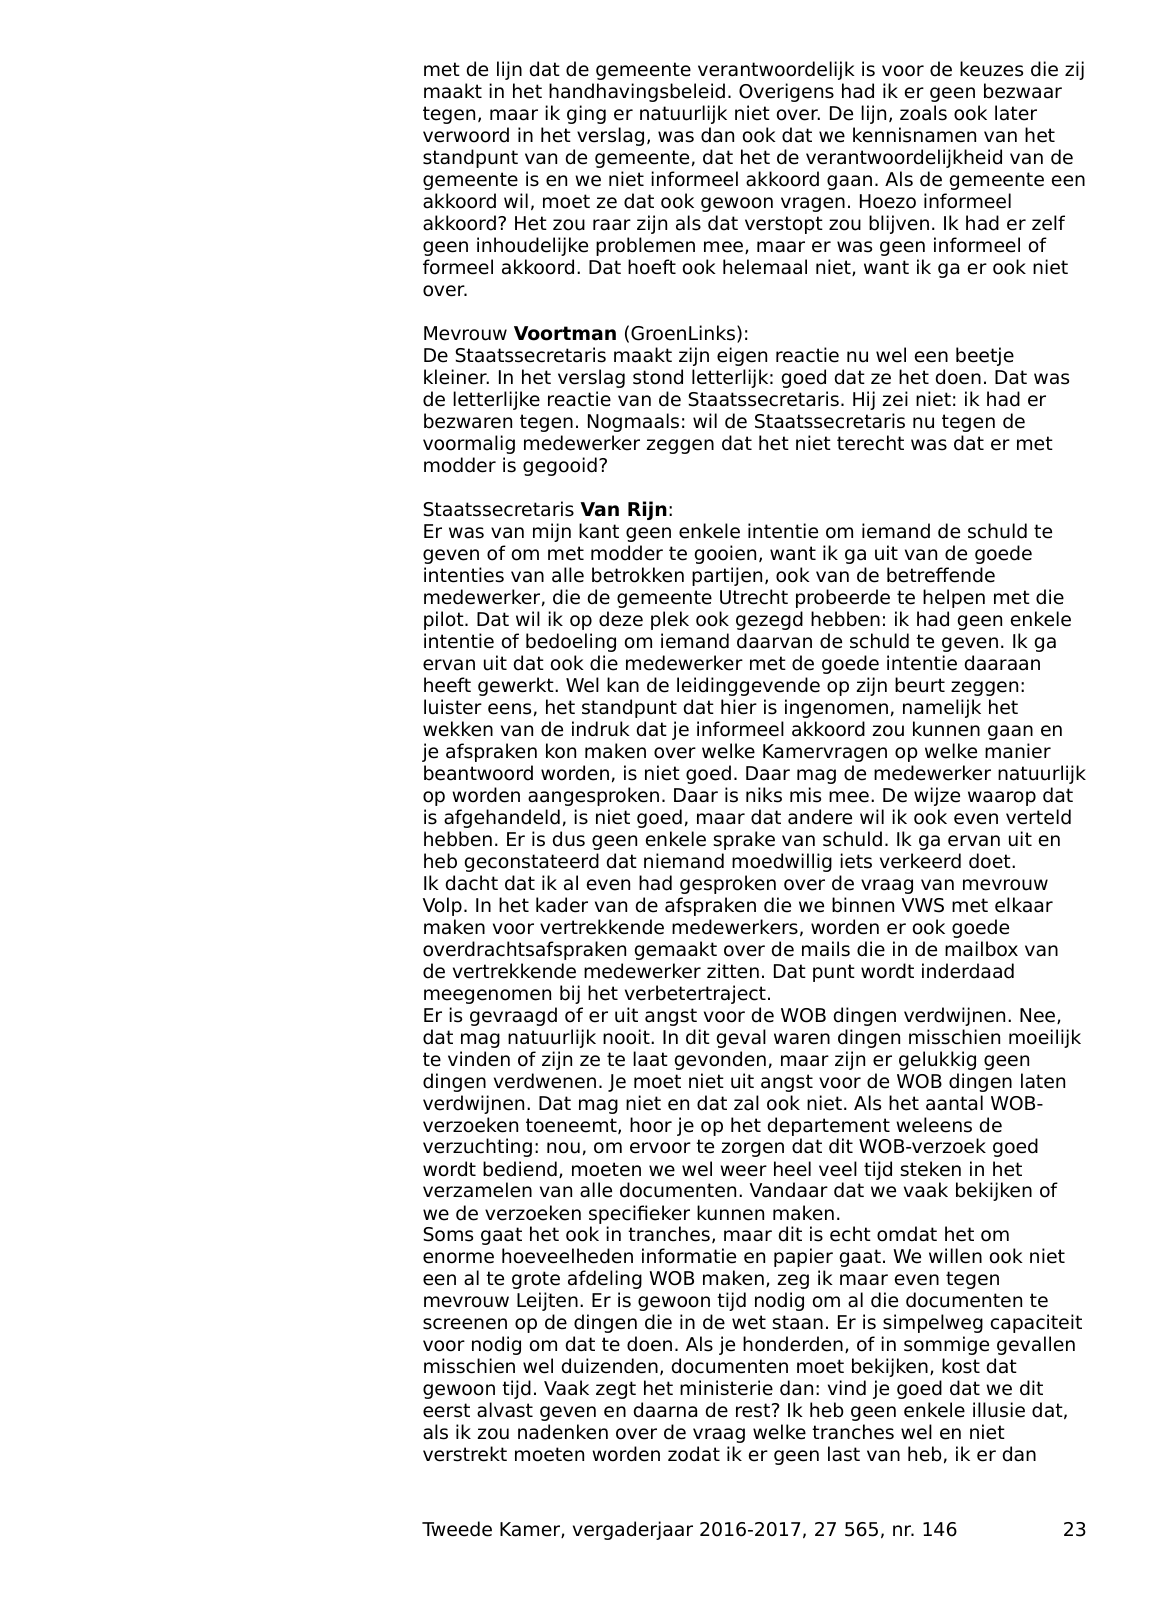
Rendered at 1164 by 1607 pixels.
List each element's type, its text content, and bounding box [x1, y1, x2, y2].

text Staatssecretaris Van Rijn: [422, 499, 1087, 521]
text Er was van mijn kant geen enkele intentie om iemand de schuld te geven of om met modder te gooien, want ik ga uit van de goede intenties van alle betrokken partijen, ook van de betreffende medewerker, die de gemeente Utrecht probeerde te helpen met die pilot. Dat wil ik op deze plek ook gezegd hebben: ik had geen enkele intentie of bedoeling om iemand daarvan de schuld te geven. Ik ga ervan uit dat ook die medewerker met de goede intentie daaraan heeft gewerkt. Wel kan de leidinggevende op zijn beurt zeggen: luister eens, het standpunt dat hier is ingenomen, namelijk het wekken van de indruk dat je informeel akkoord zou kunnen gaan en je afspraken kon maken over welke Kamervragen op welke manier beantwoord worden, is niet goed. Daar mag de medewerker natuurlijk op worden aangesproken. Daar is niks mis mee. De wijze waarop dat is afgehandeld, is niet goed, maar dat andere wil ik ook even verteld hebben. Er is dus geen enkele sprake van schuld. Ik ga ervan uit en heb geconstateerd dat niemand moedwillig iets verkeerd doet. [422, 521, 1087, 873]
text Ik dacht dat ik al even had gesproken over de vraag van mevrouw Volp. In het kader van de afspraken die we binnen VWS met elkaar maken voor vertrekkende medewerkers, worden er ook goede overdrachtsafspraken gemaakt over de mails die in de mailbox van de vertrekkende medewerker zitten. Dat punt wordt inderdaad meegenomen bij het verbetertraject. [422, 873, 1087, 1004]
text Soms gaat het ook in tranches, maar dit is echt omdat het om enorme hoeveelheden informatie en papier gaat. We willen ook niet een al te grote afdeling WOB maken, zeg ik maar even tegen mevrouw Leijten. Er is gewoon tijd nodig om al die documenten te screenen op de dingen die in de wet staan. Er is simpelweg capaciteit voor nodig om dat te doen. Als je honderden, of in sommige gevallen misschien wel duizenden, documenten moet bekijken, kost dat gewoon tijd. Vaak zegt het ministerie dan: vind je goed dat we dit eerst alvast geven en daarna de rest? Ik heb geen enkele illusie dat, als ik zou nadenken over de vraag welke tranches wel en niet verstrekt moeten worden zodat ik er geen last van heb, ik er dan [422, 1224, 1087, 1466]
text met de lijn dat de gemeente verantwoordelijk is voor de keuzes die zij maakt in het handhavingsbeleid. Overigens had ik er geen bezwaar tegen, maar ik ging er natuurlijk niet over. De lijn, zoals ook later verwoord in het verslag, was dan ook dat we kennisnamen van het standpunt van de gemeente, dat het de verantwoordelijkheid van de gemeente is en we niet informeel akkoord gaan. Als de gemeente een akkoord wil, moet ze dat ook gewoon vragen. Hoezo informeel akkoord? Het zou raar zijn als dat verstopt zou blijven. Ik had er zelf geen inhoudelijke problemen mee, maar er was geen informeel of formeel akkoord. Dat hoeft ook helemaal niet, want ik ga er ook niet over. [422, 59, 1087, 301]
text Er is gevraagd of er uit angst voor de WOB dingen verdwijnen. Nee, dat mag natuurlijk nooit. In dit geval waren dingen misschien moeilijk te vinden of zijn ze te laat gevonden, maar zijn er gelukkig geen dingen verdwenen. Je moet niet uit angst voor de WOB dingen laten verdwijnen. Dat mag niet en dat zal ook niet. Als het aantal WOB-verzoeken toeneemt, hoor je op het departement weleens de verzuchting: nou, om ervoor te zorgen dat dit WOB-verzoek goed wordt bediend, moeten we wel weer heel veel tijd steken in het verzamelen van alle documenten. Vandaar dat we vaak bekijken of we de verzoeken specifieker kunnen maken. [422, 1004, 1087, 1224]
text De Staatssecretaris maakt zijn eigen reactie nu wel een beetje kleiner. In het verslag stond letterlijk: goed dat ze het doen. Dat was de letterlijke reactie van de Staatssecretaris. Hij zei niet: ik had er bezwaren tegen. Nogmaals: wil de Staatssecretaris nu tegen de voormalig medewerker zeggen dat het niet terecht was dat er met modder is gegooid? [422, 345, 1087, 477]
text Mevrouw Voortman (GroenLinks): [422, 323, 1087, 345]
